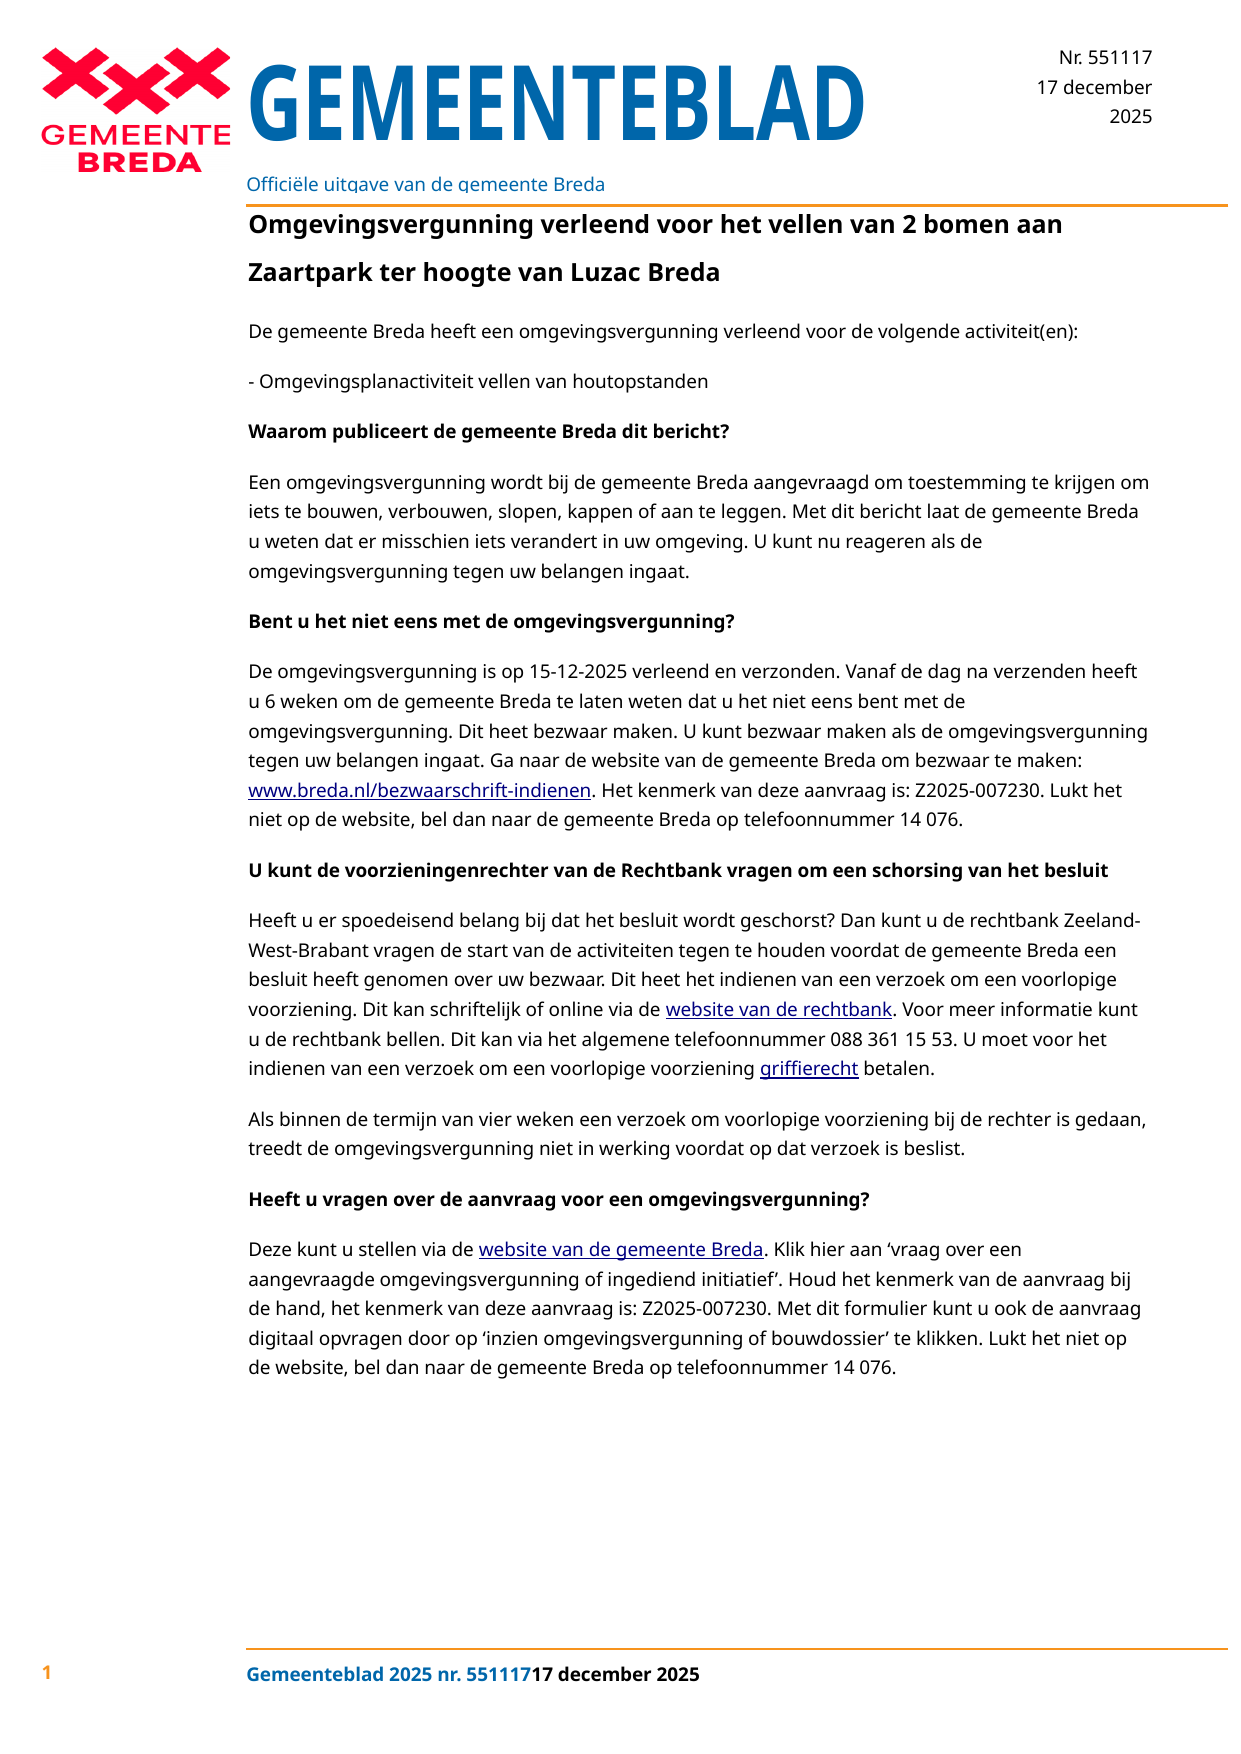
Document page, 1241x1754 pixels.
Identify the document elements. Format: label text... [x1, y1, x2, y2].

picture [41, 47, 231, 172]
text Heeft u er spoedeisend belang bij dat het besluit wordt geschorst? Dan kunt u de rechtbank Zeeland-West-Brabant vragen de start van de activiteiten tegen te houden voordat de gemeente Breda een besluit heeft genomen over uw bezwaar. Dit heet het indienen van een verzoek om een voorlopige voorziening. Dit kan schriftelijk of online via de website van de rechtbank. Voor meer informatie kunt u de rechtbank bellen. Dit kan via het algemene telefoonnummer 088 361 15 53. U moet voor het indienen van een verzoek om een voorlopige voorziening griffierecht betalen. [248, 907, 1152, 1081]
text Deze kunt u stellen via de website van de gemeente Breda. Klik hier aan ‘vraag over een aangevraagde omgevingsvergunning of ingediend initiatief’. Houd het kenmerk van de aanvraag bij de hand, het kenmerk van deze aanvraag is: Z2025-007230. Met dit formulier kunt u ook de aanvraag digitaal opvragen door op ‘inzien omgevingsvergunning of bouwdossier’ te klikken. Lukt het niet op de website, bel dan naar de gemeente Breda op telefoonnummer 14 076. [248, 1236, 1152, 1380]
text De omgevingsvergunning is op 15-12-2025 verleend en verzonden. Vanaf de dag na verzenden heeft u 6 weken om de gemeente Breda te laten weten dat u het niet eens bent met de omgevingsvergunning. Dit heet bezwaar maken. U kunt bezwaar maken als de omgevingsvergunning tegen uw belangen ingaat. Ga naar de website van de gemeente Breda om bezwaar te maken: www.breda.nl/bezwaarschrift-indienen. Het kenmerk van deze aanvraag is: Z2025-007230. Lukt het niet op de website, bel dan naar de gemeente Breda op telefoonnummer 14 076. [248, 659, 1152, 832]
text Heeft u vragen over de aanvraag voor een omgevingsvergunning? [248, 1186, 1152, 1212]
text De gemeente Breda heeft een omgevingsvergunning verleend voor de volgende activiteit(en): [248, 318, 1152, 344]
text U kunt de voorzieningenrechter van de Rechtbank vragen om een schorsing van het besluit [248, 857, 1152, 883]
text Bent u het niet eens met de omgevingsvergunning? [248, 608, 1152, 634]
text Als binnen de termijn van vier weken een verzoek om voorlopige voorziening bij de rechter is gedaan, treedt de omgevingsvergunning niet in werking voordat op dat verzoek is beslist. [248, 1106, 1152, 1161]
text Een omgevingsvergunning wordt bij de gemeente Breda aangevraagd om toestemming te krijgen om iets te bouwen, verbouwen, slopen, kappen of aan te leggen. Met dit bericht laat de gemeente Breda u weten dat er misschien iets verandert in uw omgeving. U kunt nu reageren als de omgevingsvergunning tegen uw belangen ingaat. [248, 469, 1152, 584]
text Waarom publiceert de gemeente Breda dit bericht? [248, 419, 1152, 444]
text - Omgevingsplanactiviteit vellen van houtopstanden [248, 368, 1152, 394]
text Omgevingsvergunning verleend voor het vellen van 2 bomen aan Zaartpark ter hoogte van Luzac Breda [248, 207, 1152, 288]
